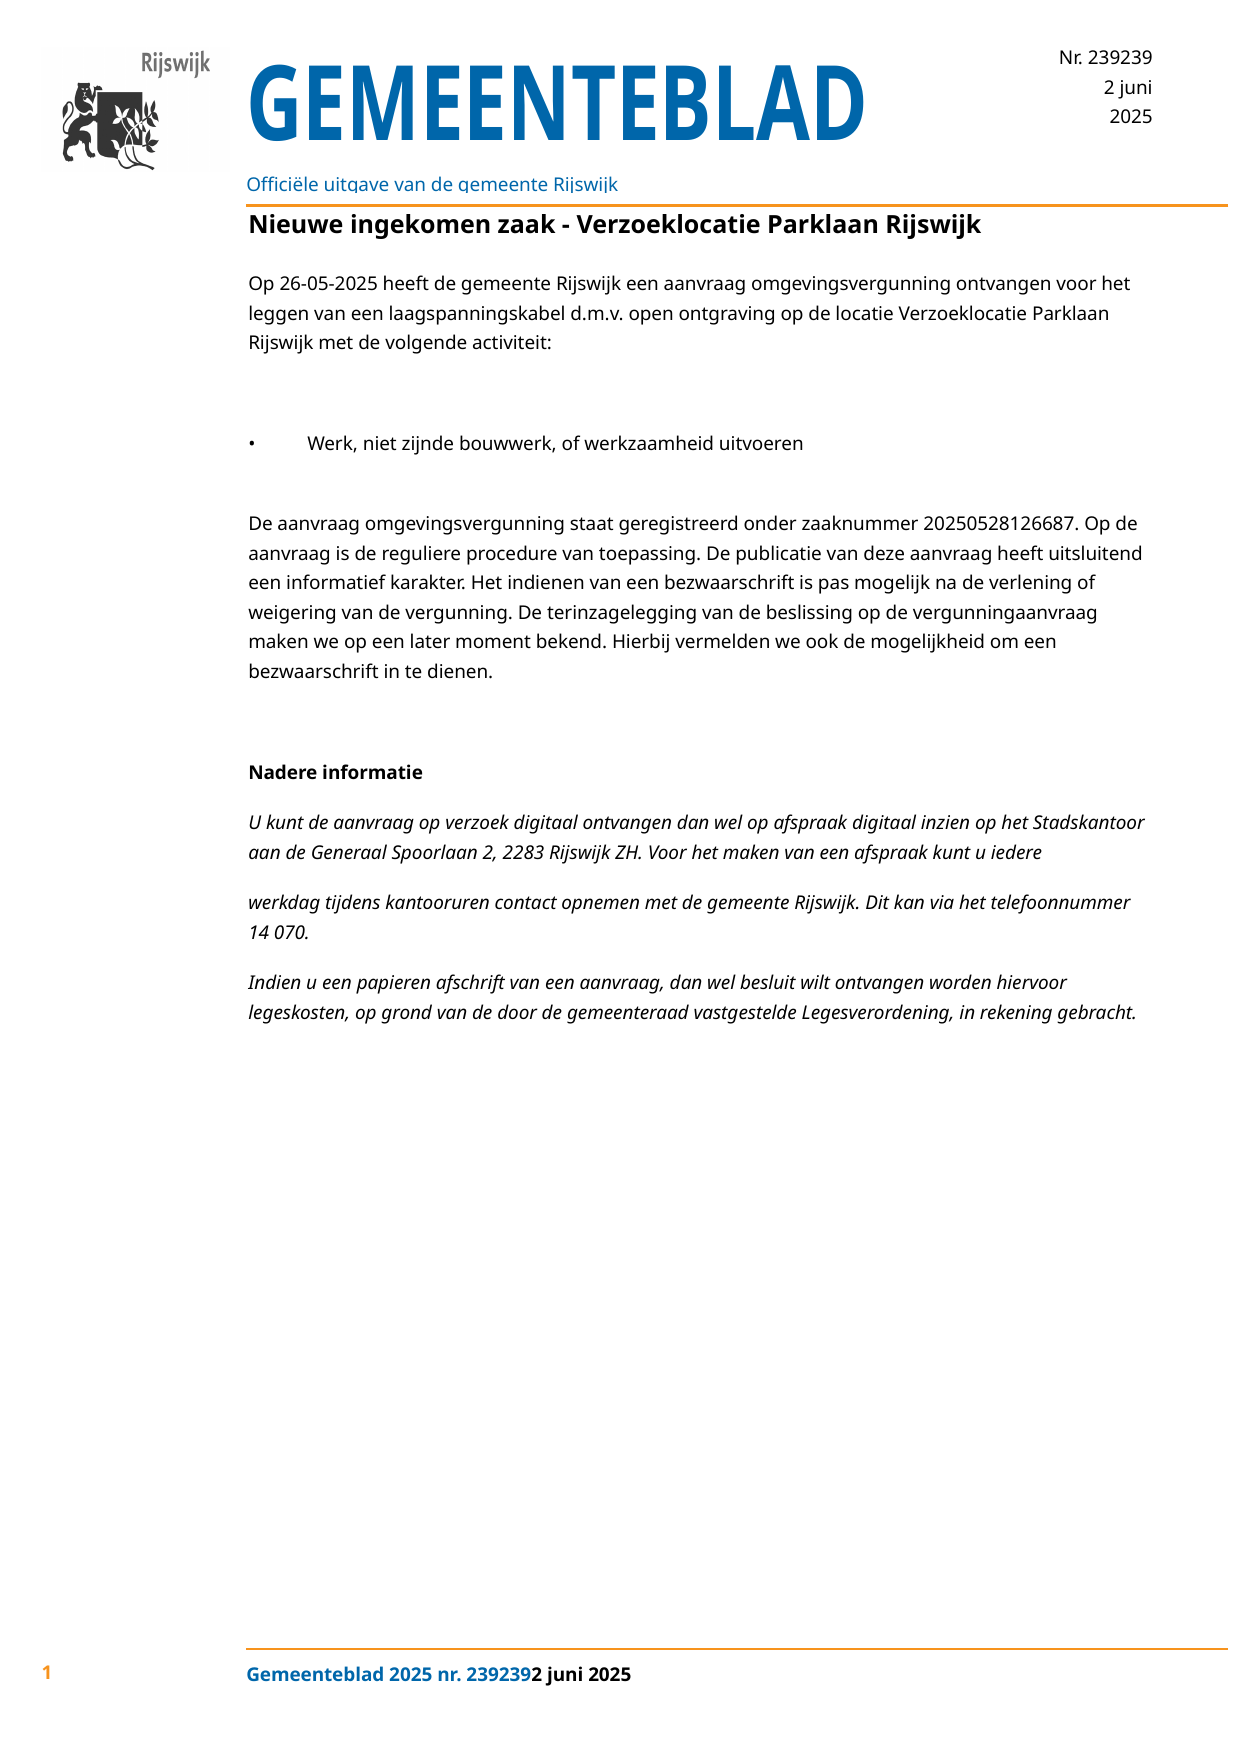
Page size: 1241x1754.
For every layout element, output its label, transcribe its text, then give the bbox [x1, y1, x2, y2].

text werkdag tijdens kantooruren contact opnemen met de gemeente Rijswijk. Dit kan via het telefoonnummer 14 070. [248, 889, 1152, 945]
text Nieuwe ingekomen zaak - Verzoeklocatie Parklaan Rijswijk [248, 207, 1152, 241]
picture [41, 47, 231, 172]
text De aanvraag omgevingsvergunning staat geregistreerd onder zaaknummer 20250528126687. Op de aanvraag is de reguliere procedure van toepassing. De publicatie van deze aanvraag heeft uitsluitend een informatief karakter. Het indienen van een bezwaarschrift is pas mogelijk na de verlening of weigering van de vergunning. De terinzagelegging van de beslissing op de vergunningaanvraag maken we op een later moment bekend. Hierbij vermelden we ook de mogelijkheid om een bezwaarschrift in te dienen. [248, 510, 1152, 684]
text Indien u een papieren afschrift van een aanvraag, dan wel besluit wilt ontvangen worden hiervoor legeskosten, op grond van de door de gemeenteraad vastgestelde Legesverordening, in rekening gebracht. [248, 969, 1152, 1025]
text Nadere informatie [248, 759, 1152, 785]
text U kunt de aanvraag op verzoek digitaal ontvangen dan wel op afspraak digitaal inzien op het Stadskantoor aan de Generaal Spoorlaan 2, 2283 Rijswijk ZH. Voor het maken van een afspraak kunt u iedere [248, 809, 1152, 865]
list Werk, niet zijnde bouwwerk, of werkzaamheid uitvoeren [248, 430, 1152, 456]
text Op 26-05-2025 heeft de gemeente Rijswijk een aanvraag omgevingsvergunning ontvangen voor het leggen van een laagspanningskabel d.m.v. open ontgraving op de locatie Verzoeklocatie Parklaan Rijswijk met de volgende activiteit: [248, 270, 1152, 355]
